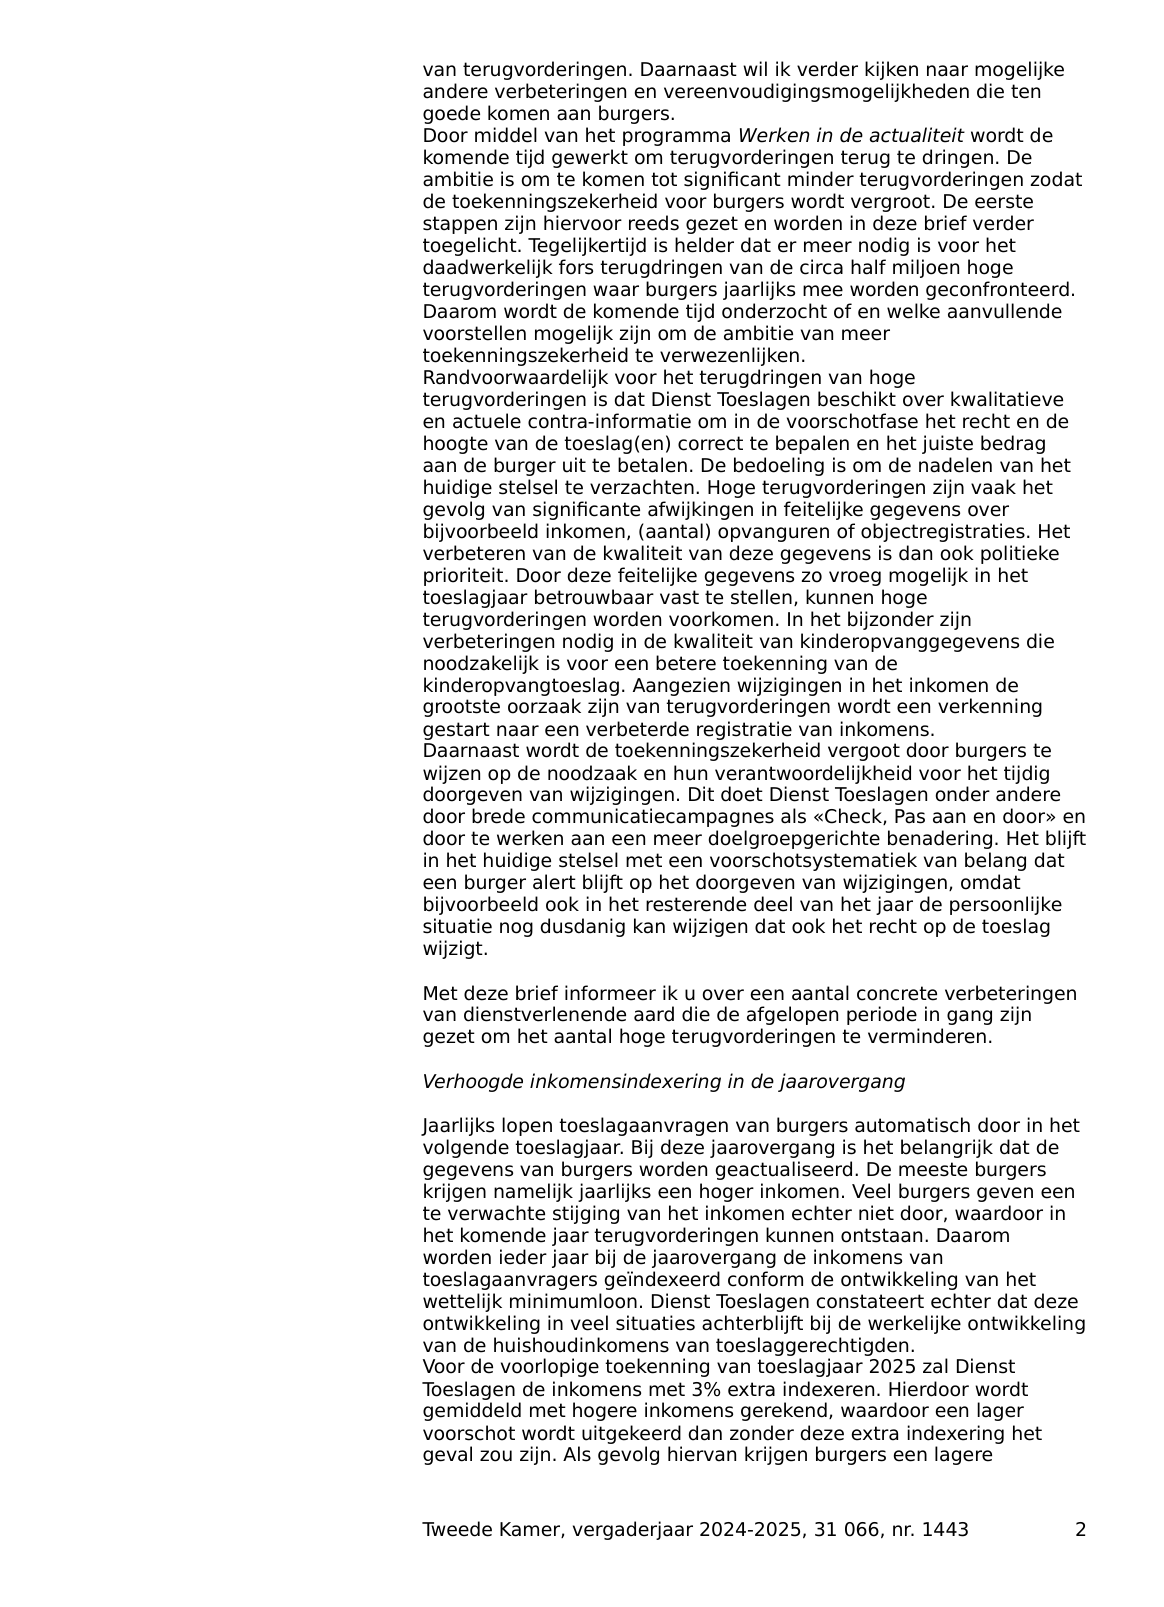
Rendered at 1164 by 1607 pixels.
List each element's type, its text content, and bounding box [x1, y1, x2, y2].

text Jaarlijks lopen toeslagaanvragen van burgers automatisch door in het volgende toeslagjaar. Bij deze jaarovergang is het belangrijk dat de gegevens van burgers worden geactualiseerd. De meeste burgers krijgen namelijk jaarlijks een hoger inkomen. Veel burgers geven een te verwachte stijging van het inkomen echter niet door, waardoor in het komende jaar terugvorderingen kunnen ontstaan. Daarom worden ieder jaar bij de jaarovergang de inkomens van toeslagaanvragers geïndexeerd conform de ontwikkeling van het wettelijk minimumloon. Dienst Toeslagen constateert echter dat deze ontwikkeling in veel situaties achterblijft bij de werkelijke ontwikkeling van de huishoudinkomens van toeslaggerechtigden. [422, 1115, 1087, 1356]
text Door middel van het programma Werken in de actualiteit wordt de komende tijd gewerkt om terugvorderingen terug te dringen. De ambitie is om te komen tot significant minder terugvorderingen zodat de toekenningszekerheid voor burgers wordt vergroot. De eerste stappen zijn hiervoor reeds gezet en worden in deze brief verder toegelicht. Tegelijkertijd is helder dat er meer nodig is voor het daadwerkelijk fors terugdringen van de circa half miljoen hoge terugvorderingen waar burgers jaarlijks mee worden geconfronteerd. Daarom wordt de komende tijd onderzocht of en welke aanvullende voorstellen mogelijk zijn om de ambitie van meer toekenningszekerheid te verwezenlijken. [422, 125, 1087, 367]
text Daarnaast wordt de toekenningszekerheid vergoot door burgers te wijzen op de noodzaak en hun verantwoordelijkheid voor het tijdig doorgeven van wijzigingen. Dit doet Dienst Toeslagen onder andere door brede communicatiecampagnes als «Check, Pas aan en door» en door te werken aan een meer doelgroepgerichte benadering. Het blijft in het huidige stelsel met een voorschotsystematiek van belang dat een burger alert blijft op het doorgeven van wijzigingen, omdat bijvoorbeeld ook in het resterende deel van het jaar de persoonlijke situatie nog dusdanig kan wijzigen dat ook het recht op de toeslag wijzigt. [422, 740, 1087, 960]
text Voor de voorlopige toekenning van toeslagjaar 2025 zal Dienst Toeslagen de inkomens met 3% extra indexeren. Hierdoor wordt gemiddeld met hogere inkomens gerekend, waardoor een lager voorschot wordt uitgekeerd dan zonder deze extra indexering het geval zou zijn. Als gevolg hiervan krijgen burgers een lagere [422, 1356, 1087, 1466]
text Randvoorwaardelijk voor het terugdringen van hoge terugvorderingen is dat Dienst Toeslagen beschikt over kwalitatieve en actuele contra-informatie om in de voorschotfase het recht en de hoogte van de toeslag(en) correct te bepalen en het juiste bedrag aan de burger uit te betalen. De bedoeling is om de nadelen van het huidige stelsel te verzachten. Hoge terugvorderingen zijn vaak het gevolg van significante afwijkingen in feitelijke gegevens over bijvoorbeeld inkomen, (aantal) opvanguren of objectregistraties. Het verbeteren van de kwaliteit van deze gegevens is dan ook politieke prioriteit. Door deze feitelijke gegevens zo vroeg mogelijk in het toeslagjaar betrouwbaar vast te stellen, kunnen hoge terugvorderingen worden voorkomen. In het bijzonder zijn verbeteringen nodig in de kwaliteit van kinderopvanggegevens die noodzakelijk is voor een betere toekenning van de kinderopvangtoeslag. Aangezien wijzigingen in het inkomen de grootste oorzaak zijn van terugvorderingen wordt een verkenning gestart naar een verbeterde registratie van inkomens. [422, 367, 1087, 740]
text van terugvorderingen. Daarnaast wil ik verder kijken naar mogelijke andere verbeteringen en vereenvoudigingsmogelijkheden die ten goede komen aan burgers. [422, 59, 1087, 125]
text Met deze brief informeer ik u over een aantal concrete verbeteringen van dienstverlenende aard die de afgelopen periode in gang zijn gezet om het aantal hoge terugvorderingen te verminderen. [422, 982, 1087, 1048]
subtitle Verhoogde inkomensindexering in de jaarovergang [422, 1071, 1087, 1092]
